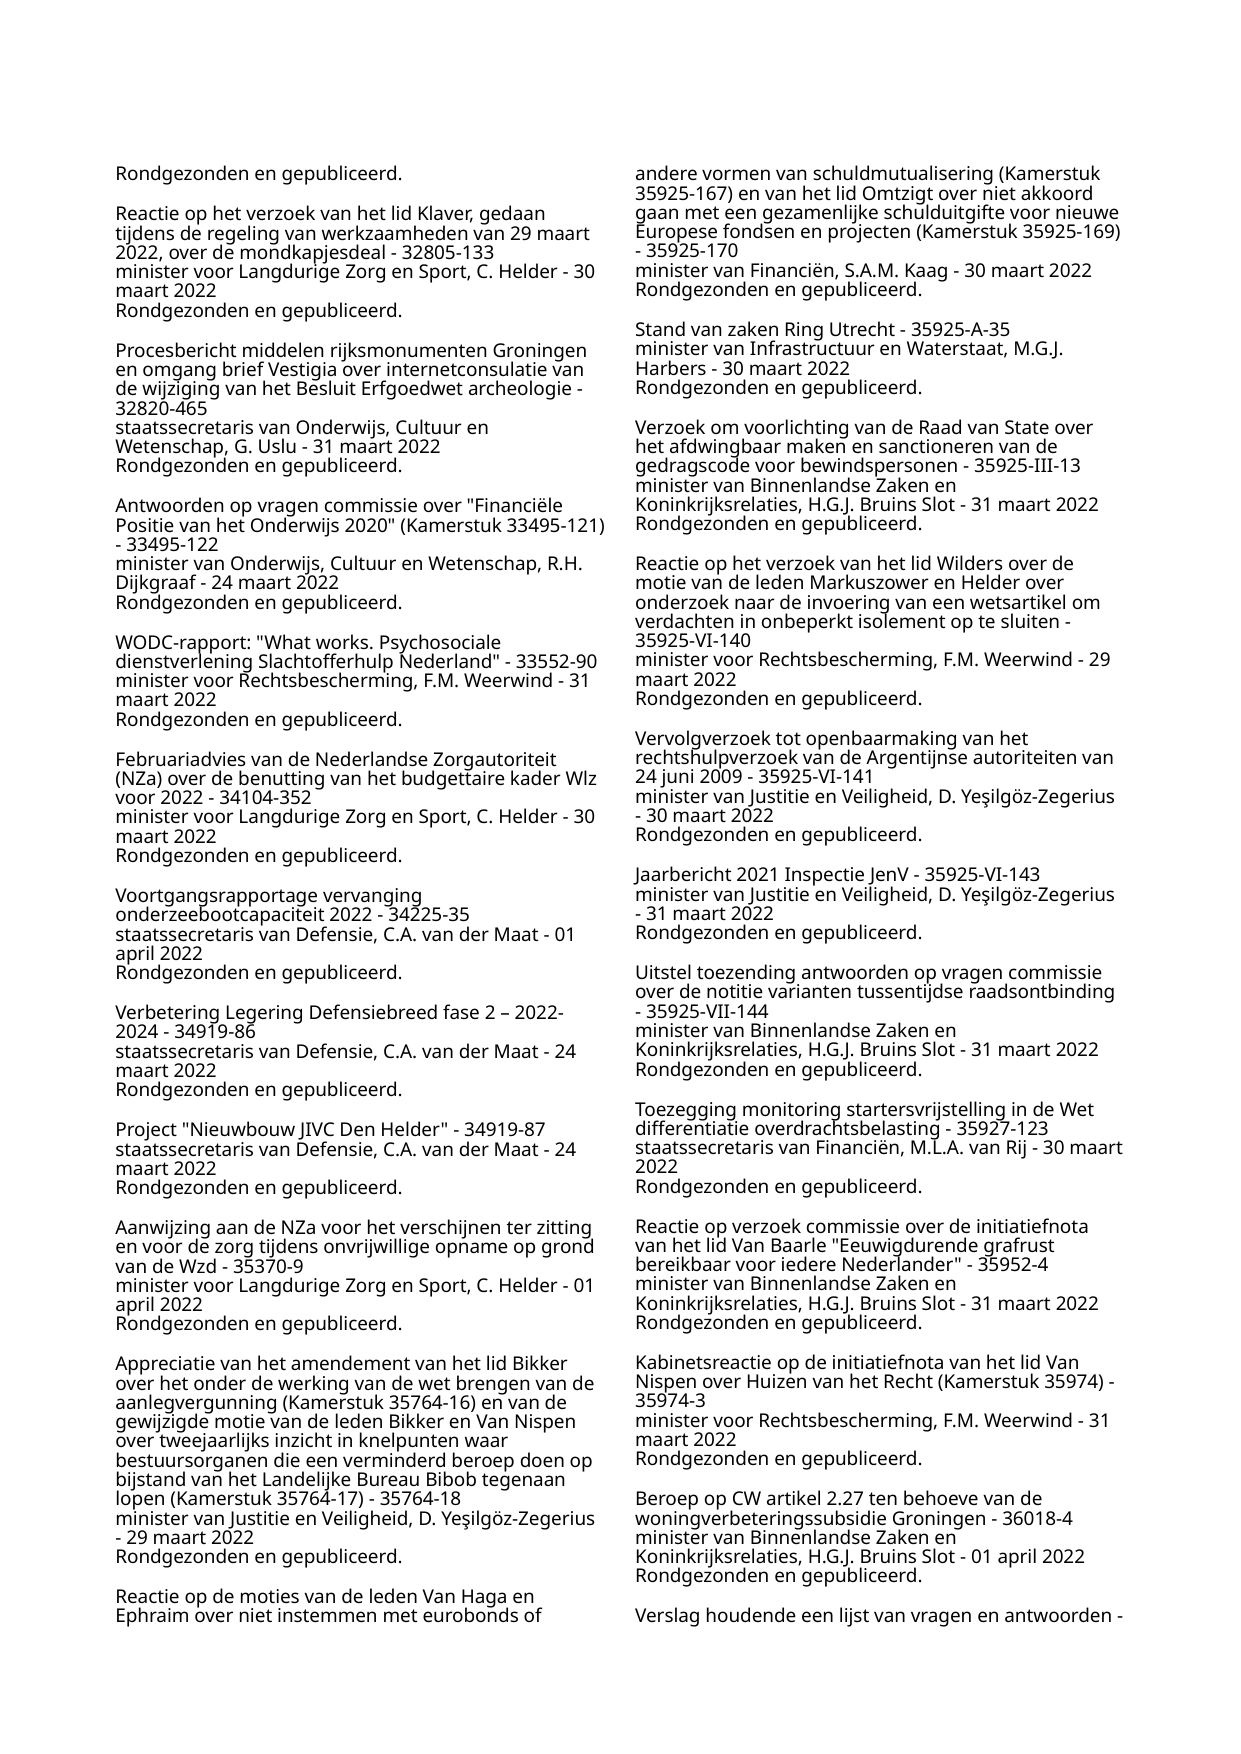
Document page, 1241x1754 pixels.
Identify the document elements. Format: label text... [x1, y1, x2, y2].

text Stand van zaken Ring Utrecht - 35925-A-35 [635, 321, 1125, 340]
text Verslag houdende een lijst van vragen en antwoorden [635, 1607, 1125, 1627]
text Februariadvies van de Nederlandse Zorgautoriteit (NZa) over de benutting van het budgettaire kader Wlz voor 2022 - 34104-352 [115, 751, 605, 808]
text Rondgezonden en gepubliceerd. [115, 1315, 605, 1335]
text Rondgezonden en gepubliceerd. [115, 1548, 605, 1567]
text Rondgezonden en gepubliceerd. [115, 964, 605, 983]
text minister van Justitie en Veiligheid, D. Yeşilgöz-Zegerius - 29 maart 2022 [115, 1509, 605, 1548]
text staatssecretaris van Defensie, C.A. van der Maat - 24 maart 2022 [115, 1043, 605, 1081]
text Procesbericht middelen rijksmonumenten Groningen en omgang brief Vestigia over internetconsulatie van de wijziging van het Besluit Erfgoedwet archeologie - 32820-465 [115, 342, 605, 419]
text Project "Nieuwbouw JIVC Den Helder" - 34919-87 [115, 1121, 605, 1141]
text Rondgezonden en gepubliceerd. [115, 302, 605, 321]
text Reactie op de moties van de leden Van Haga en Ephraim over niet instemmen met eurobonds of [115, 1588, 605, 1627]
text Reactie op verzoek commissie over de initiatiefnota van het lid Van Baarle "Eeuwigdurende grafrust bereikbaar voor iedere Nederlander" - 35952-4 [635, 1218, 1125, 1275]
text Appreciatie van het amendement van het lid Bikker over het onder de werking van de wet brengen van de aanlegvergunning (Kamerstuk 35764-16) en van de gewijzigde motie van de leden Bikker en Van Nispen over tweejaarlijks inzicht in knelpunten waar bestuursorganen die een verminderd beroep doen op bijstand van het Landelijke Bureau Bibob tegenaan lopen (Kamerstuk 35764-17) - 35764-18 [115, 1355, 605, 1509]
text Uitstel toezending antwoorden op vragen commissie over de notitie varianten tussentijdse raadsontbinding - 35925-VII-144 [635, 964, 1125, 1022]
text Rondgezonden en gepubliceerd. [635, 1567, 1125, 1587]
text Rondgezonden en gepubliceerd. [115, 1081, 605, 1101]
text Rondgezonden en gepubliceerd. [635, 924, 1125, 943]
text staatssecretaris van Defensie, C.A. van der Maat - 24 maart 2022 [115, 1141, 605, 1179]
text minister voor Rechtsbescherming, F.M. Weerwind - 29 maart 2022 [635, 651, 1125, 690]
text WODC-rapport: "What works. Psychosociale dienstverlening Slachtofferhulp Nederland" - 33552-90 [115, 634, 605, 672]
text Rondgezonden en gepubliceerd. [635, 281, 1125, 300]
text Aanwijzing aan de NZa voor het verschijnen ter zitting en voor de zorg tijdens onvrijwillige opname op grond van de Wzd - 35370-9 [115, 1219, 605, 1277]
text minister voor Langdurige Zorg en Sport, C. Helder - 30 maart 2022 [115, 808, 605, 847]
text Rondgezonden en gepubliceerd. [115, 165, 605, 184]
text minister van Binnenlandse Zaken en Koninkrijksrelaties, H.G.J. Bruins Slot - 31 maart 2022 [635, 1022, 1125, 1061]
text minister van Infrastructuur en Waterstaat, M.G.J. Harbers - 30 maart 2022 [635, 340, 1125, 379]
text minister van Financiën, S.A.M. Kaag - 30 maart 2022 [635, 262, 1125, 281]
text minister voor Rechtsbescherming, F.M. Weerwind - 31 maart 2022 [635, 1412, 1125, 1450]
text minister voor Langdurige Zorg en Sport, C. Helder - 01 april 2022 [115, 1277, 605, 1315]
text minister van Onderwijs, Cultuur en Wetenschap, R.H. Dijkgraaf - 24 maart 2022 [115, 555, 605, 594]
text minister van Justitie en Veiligheid, D. Yeşilgöz-Zegerius - 30 maart 2022 [635, 788, 1125, 826]
text Rondgezonden en gepubliceerd. [635, 1061, 1125, 1080]
text Rondgezonden en gepubliceerd. [635, 1178, 1125, 1197]
text staatssecretaris van Onderwijs, Cultuur en Wetenschap, G. Uslu - 31 maart 2022 [115, 419, 605, 457]
text Rondgezonden en gepubliceerd. [115, 847, 605, 866]
text minister van Justitie en Veiligheid, D. Yeşilgöz-Zegerius - 31 maart 2022 [635, 886, 1125, 924]
text Rondgezonden en gepubliceerd. [635, 1450, 1125, 1469]
text andere vormen van schuldmutualisering (Kamerstuk 35925-167) en van het lid Omtzigt over niet akkoord gaan met een gezamenlijke schulduitgifte voor nieuwe Europese fondsen en projecten (Kamerstuk 35925-169) - 35925-170 [635, 165, 1125, 262]
text Rondgezonden en gepubliceerd. [115, 594, 605, 613]
text Antwoorden op vragen commissie over "Financiële Positie van het Onderwijs 2020" (Kamerstuk 33495-121) - 33495-122 [115, 497, 605, 555]
text Reactie op het verzoek van het lid Klaver, gedaan tijdens de regeling van werkzaamheden van 29 maart 2022, over de mondkapjesdeal - 32805-133 [115, 205, 605, 263]
text Toezegging monitoring startersvrijstelling in de Wet differentiatie overdrachtsbelasting - 35927-123 [635, 1101, 1125, 1139]
text minister van Binnenlandse Zaken en Koninkrijksrelaties, H.G.J. Bruins Slot - 31 maart 2022 [635, 477, 1125, 515]
text Verbetering Legering Defensiebreed fase 2 – 2022-2024 - 34919-86 [115, 1004, 605, 1043]
text Rondgezonden en gepubliceerd. [635, 826, 1125, 846]
text minister voor Rechtsbescherming, F.M. Weerwind - 31 maart 2022 [115, 672, 605, 711]
text Rondgezonden en gepubliceerd. [635, 1314, 1125, 1333]
text Beroep op CW artikel 2.27 ten behoeve van de woningverbeteringssubsidie Groningen - 36018-4 [635, 1490, 1125, 1529]
text Rondgezonden en gepubliceerd. [115, 1179, 605, 1198]
text Rondgezonden en gepubliceerd. [635, 515, 1125, 534]
text Rondgezonden en gepubliceerd. [635, 379, 1125, 398]
text Rondgezonden en gepubliceerd. [115, 457, 605, 477]
text Rondgezonden en gepubliceerd. [115, 711, 605, 730]
text minister van Binnenlandse Zaken en Koninkrijksrelaties, H.G.J. Bruins Slot - 31 maart 2022 [635, 1275, 1125, 1314]
text staatssecretaris van Defensie, C.A. van der Maat - 01 april 2022 [115, 926, 605, 964]
text Kabinetsreactie op de initiatiefnota van het lid Van Nispen over Huizen van het Recht (Kamerstuk 35974) - 35974-3 [635, 1354, 1125, 1412]
text Jaarbericht 2021 Inspectie JenV - 35925-VI-143 [635, 866, 1125, 886]
text Voortgangsrapportage vervanging onderzeebootcapaciteit 2022 - 34225-35 [115, 887, 605, 926]
text Reactie op het verzoek van het lid Wilders over de motie van de leden Markuszower en Helder over onderzoek naar de invoering van een wetsartikel om verdachten in onbeperkt isolement op te sluiten - 35925-VI-140 [635, 555, 1125, 651]
text Rondgezonden en gepubliceerd. [635, 690, 1125, 709]
text staatssecretaris van Financiën, M.L.A. van Rij - 30 maart 2022 [635, 1139, 1125, 1178]
text Vervolgverzoek tot openbaarmaking van het rechtshulpverzoek van de Argentijnse autoriteiten van 24 juni 2009 - 35925-VI-141 [635, 730, 1125, 788]
text minister voor Langdurige Zorg en Sport, C. Helder - 30 maart 2022 [115, 263, 605, 302]
text minister van Binnenlandse Zaken en Koninkrijksrelaties, H.G.J. Bruins Slot - 01 april 2022 [635, 1529, 1125, 1567]
text Verzoek om voorlichting van de Raad van State over het afdwingbaar maken en sanctioneren van de gedragscode voor bewindspersonen - 35925-III-13 [635, 419, 1125, 477]
